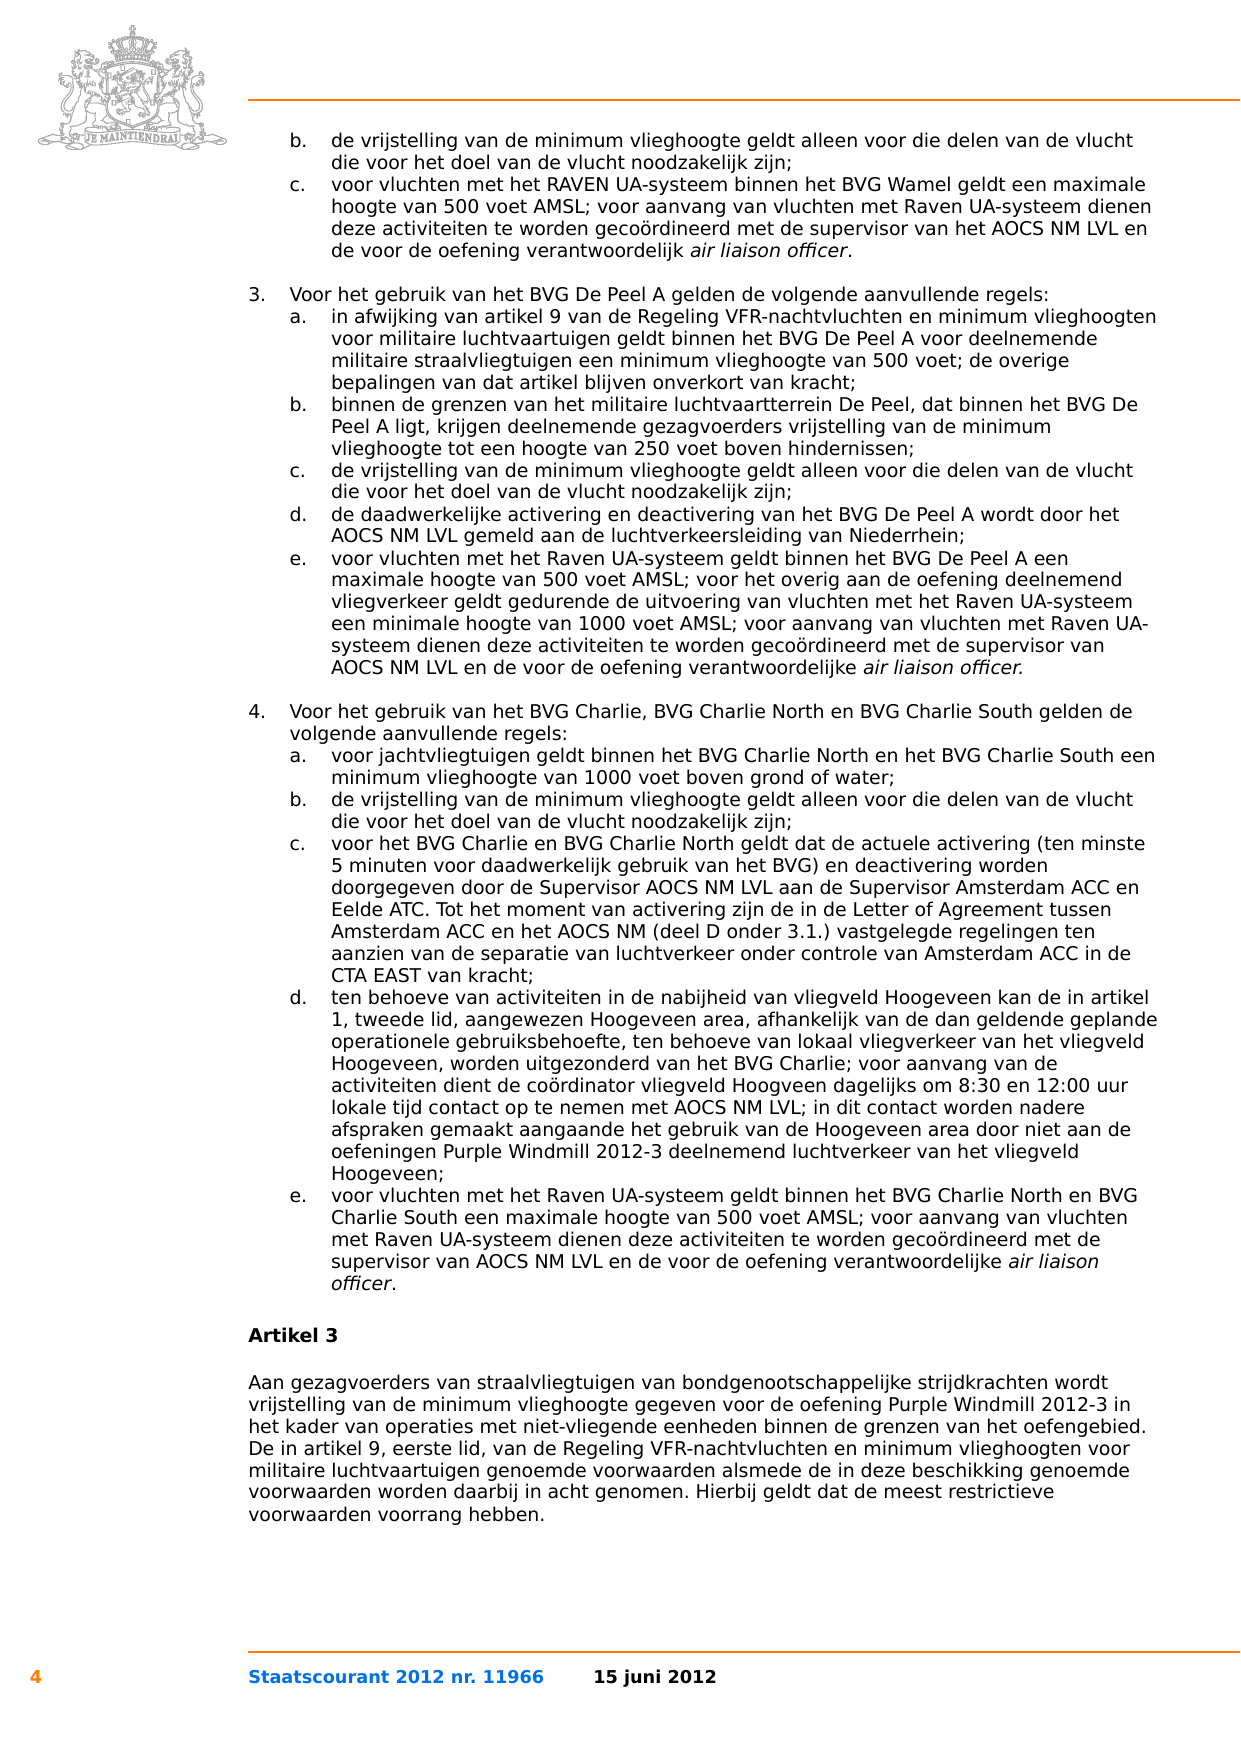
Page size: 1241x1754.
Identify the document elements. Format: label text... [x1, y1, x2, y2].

picture [38, 25, 227, 150]
text d. de daadwerkelijke activering en deactivering van het BVG De Peel A wordt door het AOCS NM LVL gemeld aan de luchtverkeersleiding van Niederrhein; [289, 503, 1163, 547]
text 4. Voor het gebruik van het BVG Charlie, BVG Charlie North en BVG Charlie South gelden de volgende aanvullende regels: [248, 701, 1163, 745]
text a. voor jachtvliegtuigen geldt binnen het BVG Charlie North en het BVG Charlie South een minimum vlieghoogte van 1000 voet boven grond of water; [289, 745, 1163, 789]
text Aan gezagvoerders van straalvliegtuigen van bondgenootschappelijke strijdkrachten wordt vrijstelling van de minimum vlieghoogte gegeven voor de oefening Purple Windmill 2012-3 in het kader van operaties met niet-vliegende eenheden binnen de grenzen van het oefengebied. De in artikel 9, eerste lid, van de Regeling VFR-nachtvluchten en minimum vlieghoogten voor militaire luchtvaartuigen genoemde voorwaarden alsmede de in deze beschikking genoemde voorwaarden worden daarbij in acht genomen. Hierbij geldt dat de meest restrictieve voorwaarden voorrang hebben. [248, 1372, 1163, 1525]
text a. in afwijking van artikel 9 van de Regeling VFR-nachtvluchten en minimum vlieghoogten voor militaire luchtvaartuigen geldt binnen het BVG De Peel A voor deelnemende militaire straalvliegtuigen een minimum vlieghoogte van 500 voet; de overige bepalingen van dat artikel blijven onverkort van kracht; [289, 306, 1163, 393]
text c. voor vluchten met het RAVEN UA-systeem binnen het BVG Wamel geldt een maximale hoogte van 500 voet AMSL; voor aanvang van vluchten met Raven UA-systeem dienen deze activiteiten te worden gecoördineerd met de supervisor van het AOCS NM LVL en de voor de oefening verantwoordelijk air liaison officer. [289, 174, 1163, 262]
text e. voor vluchten met het Raven UA-systeem geldt binnen het BVG Charlie North en BVG Charlie South een maximale hoogte van 500 voet AMSL; voor aanvang van vluchten met Raven UA-systeem dienen deze activiteiten te worden gecoördineerd met de supervisor van AOCS NM LVL en de voor de oefening verantwoordelijke air liaison officer. [289, 1185, 1163, 1294]
subtitle Artikel 3 [248, 1324, 1163, 1347]
text b. de vrijstelling van de minimum vlieghoogte geldt alleen voor die delen van de vlucht die voor het doel van de vlucht noodzakelijk zijn; [289, 130, 1163, 174]
text c. voor het BVG Charlie en BVG Charlie North geldt dat de actuele activering (ten minste 5 minuten voor daadwerkelijk gebruik van het BVG) en deactivering worden doorgegeven door de Supervisor AOCS NM LVL aan de Supervisor Amsterdam ACC en Eelde ATC. Tot het moment van activering zijn de in de Letter of Agreement tussen Amsterdam ACC en het AOCS NM (deel D onder 3.1.) vastgelegde regelingen ten aanzien van de separatie van luchtverkeer onder controle van Amsterdam ACC in de CTA EAST van kracht; [289, 833, 1163, 987]
text c. de vrijstelling van de minimum vlieghoogte geldt alleen voor die delen van de vlucht die voor het doel van de vlucht noodzakelijk zijn; [289, 459, 1163, 503]
text d. ten behoeve van activiteiten in de nabijheid van vliegveld Hoogeveen kan de in artikel 1, tweede lid, aangewezen Hoogeveen area, afhankelijk van de dan geldende geplande operationele gebruiksbehoefte, ten behoeve van lokaal vliegverkeer van het vliegveld Hoogeveen, worden uitgezonderd van het BVG Charlie; voor aanvang van de activiteiten dient de coördinator vliegveld Hoogveen dagelijks om 8:30 en 12:00 uur lokale tijd contact op te nemen met AOCS NM LVL; in dit contact worden nadere afspraken gemaakt aangaande het gebruik van de Hoogeveen area door niet aan de oefeningen Purple Windmill 2012-3 deelnemend luchtverkeer van het vliegveld Hoogeveen; [289, 987, 1163, 1185]
text 3. Voor het gebruik van het BVG De Peel A gelden de volgende aanvullende regels: [248, 284, 1163, 306]
text e. voor vluchten met het Raven UA-systeem geldt binnen het BVG De Peel A een maximale hoogte van 500 voet AMSL; voor het overig aan de oefening deelnemend vliegverkeer geldt gedurende de uitvoering van vluchten met het Raven UA-systeem een minimale hoogte van 1000 voet AMSL; voor aanvang van vluchten met Raven UA-systeem dienen deze activiteiten te worden gecoördineerd met de supervisor van AOCS NM LVL en de voor de oefening verantwoordelijke air liaison officer. [289, 547, 1163, 679]
text b. binnen de grenzen van het militaire luchtvaartterrein De Peel, dat binnen het BVG De Peel A ligt, krijgen deelnemende gezagvoerders vrijstelling van de minimum vlieghoogte tot een hoogte van 250 voet boven hindernissen; [289, 393, 1163, 459]
text b. de vrijstelling van de minimum vlieghoogte geldt alleen voor die delen van de vlucht die voor het doel van de vlucht noodzakelijk zijn; [289, 789, 1163, 833]
